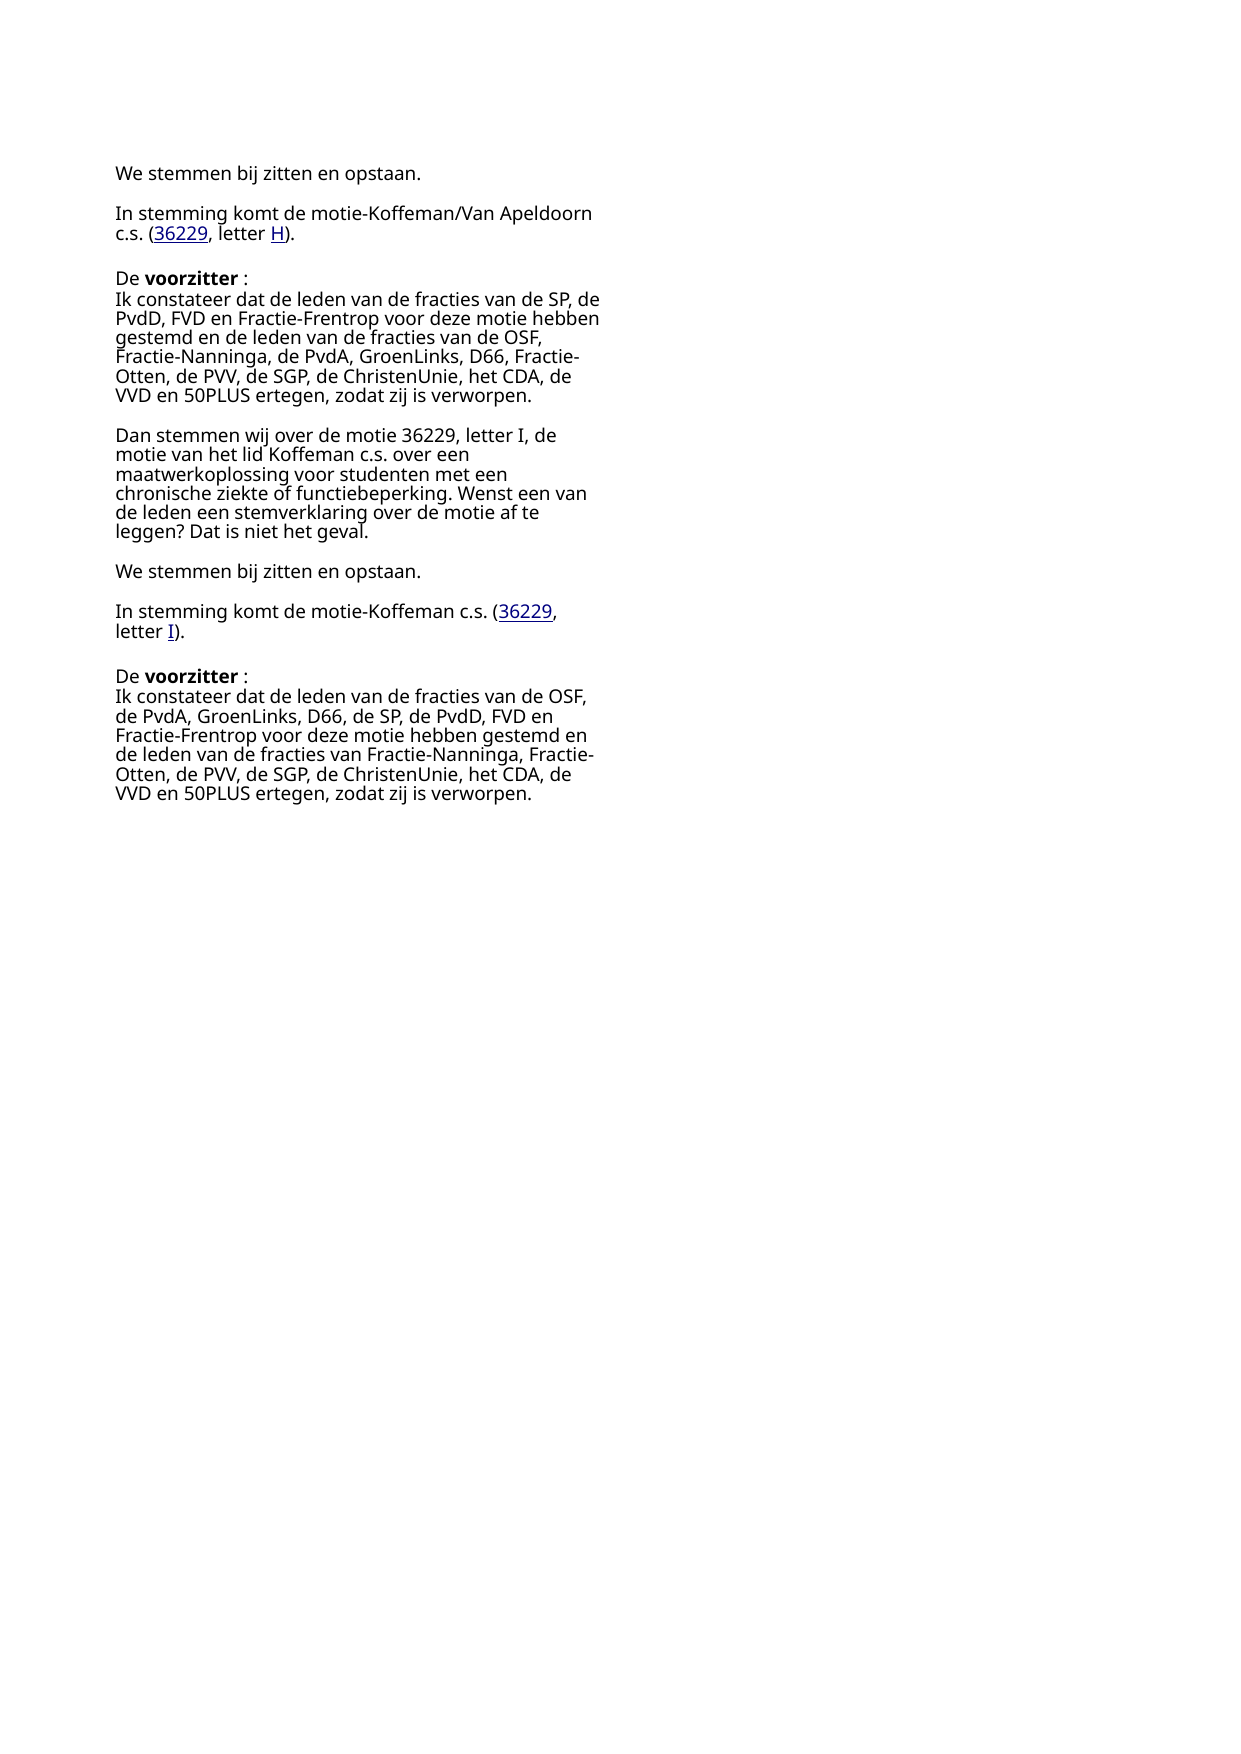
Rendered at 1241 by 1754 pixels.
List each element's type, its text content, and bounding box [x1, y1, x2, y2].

text De voorzitter : [115, 663, 605, 688]
text Ik constateer dat de leden van de fracties van de OSF, de PvdA, GroenLinks, D66, de SP, de PvdD, FVD en Fractie-Frentrop voor deze motie hebben gestemd en de leden van de fracties van Fractie-Nanninga, Fractie-Otten, de PVV, de SGP, de ChristenUnie, het CDA, de VVD en 50PLUS ertegen, zodat zij is verworpen. [115, 688, 605, 804]
text In stemming komt de motie-Koffeman/Van Apeldoorn c.s. (36229, letter H). [115, 205, 605, 244]
text Ik constateer dat de leden van de fracties van de SP, de PvdD, FVD en Fractie-Frentrop voor deze motie hebben gestemd en de leden van de fracties van de OSF, Fractie-Nanninga, de PvdA, GroenLinks, D66, Fractie-Otten, de PVV, de SGP, de ChristenUnie, het CDA, de VVD en 50PLUS ertegen, zodat zij is verworpen. [115, 291, 605, 406]
text We stemmen bij zitten en opstaan. [115, 165, 605, 184]
text In stemming komt de motie-Koffeman c.s. (36229, letter I). [115, 603, 605, 642]
text Dan stemmen wij over de motie 36229, letter I, de motie van het lid Koffeman c.s. over een maatwerkoplossing voor studenten met een chronische ziekte of functiebeperking. Wenst een van de leden een stemverklaring over de motie af te leggen? Dat is niet het geval. [115, 427, 605, 543]
text We stemmen bij zitten en opstaan. [115, 563, 605, 583]
text De voorzitter : [115, 265, 605, 291]
